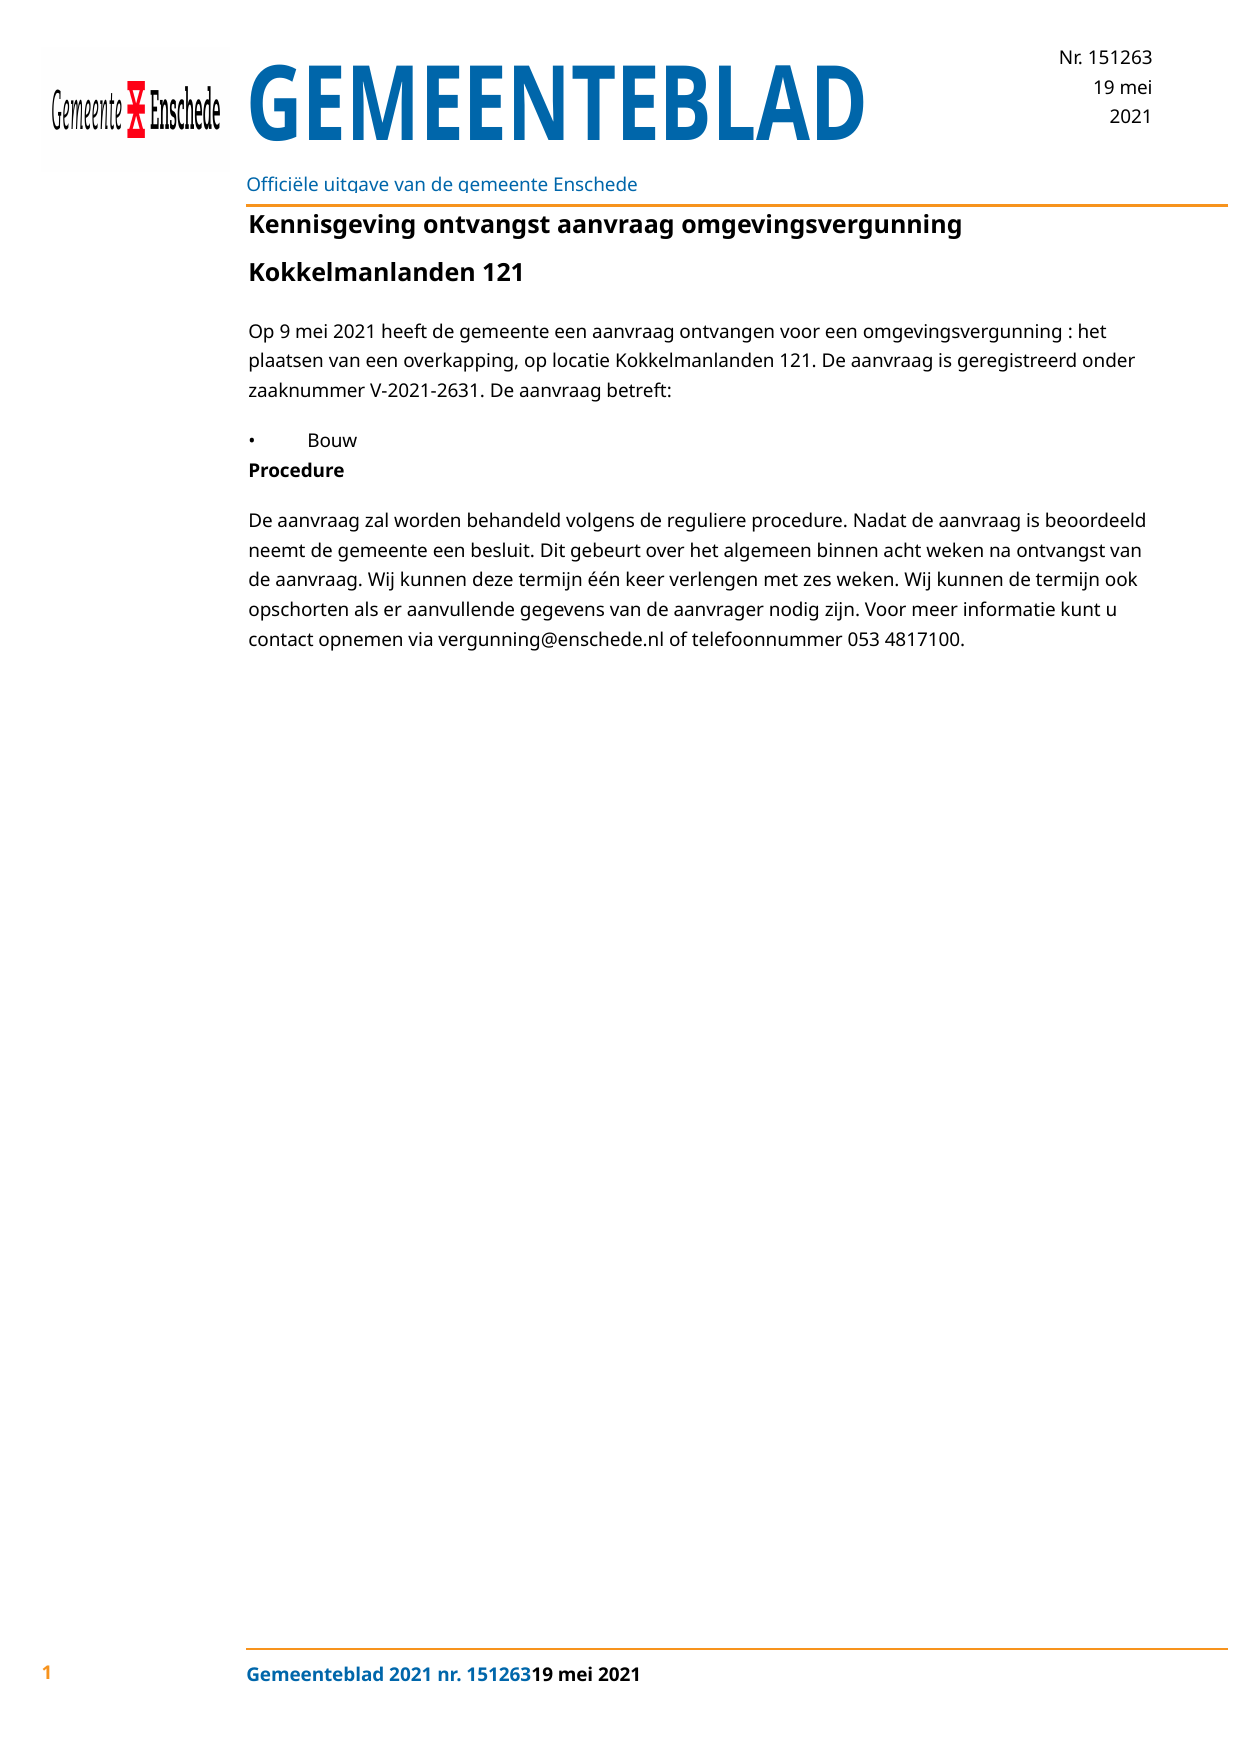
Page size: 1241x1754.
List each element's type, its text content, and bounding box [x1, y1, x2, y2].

text Op 9 mei 2021 heeft de gemeente een aanvraag ontvangen voor een omgevingsvergunning : het plaatsen van een overkapping, op locatie Kokkelmanlanden 121. De aanvraag is geregistreerd onder zaaknummer V-2021-2631. De aanvraag betreft: [248, 318, 1152, 403]
picture [41, 47, 231, 172]
text Kennisgeving ontvangst aanvraag omgevingsvergunning Kokkelmanlanden 121 [248, 207, 1152, 288]
text De aanvraag zal worden behandeld volgens de reguliere procedure. Nadat de aanvraag is beoordeeld neemt de gemeente een besluit. Dit gebeurt over het algemeen binnen acht weken na ontvangst van de aanvraag. Wij kunnen deze termijn één keer verlengen met zes weken. Wij kunnen de termijn ook opschorten als er aanvullende gegevens van de aanvrager nodig zijn. Voor meer informatie kunt u contact opnemen via vergunning@enschede.nl of telefoonnummer 053 4817100. [248, 507, 1152, 652]
text Procedure [248, 457, 1152, 483]
list Bouw [248, 427, 1152, 453]
